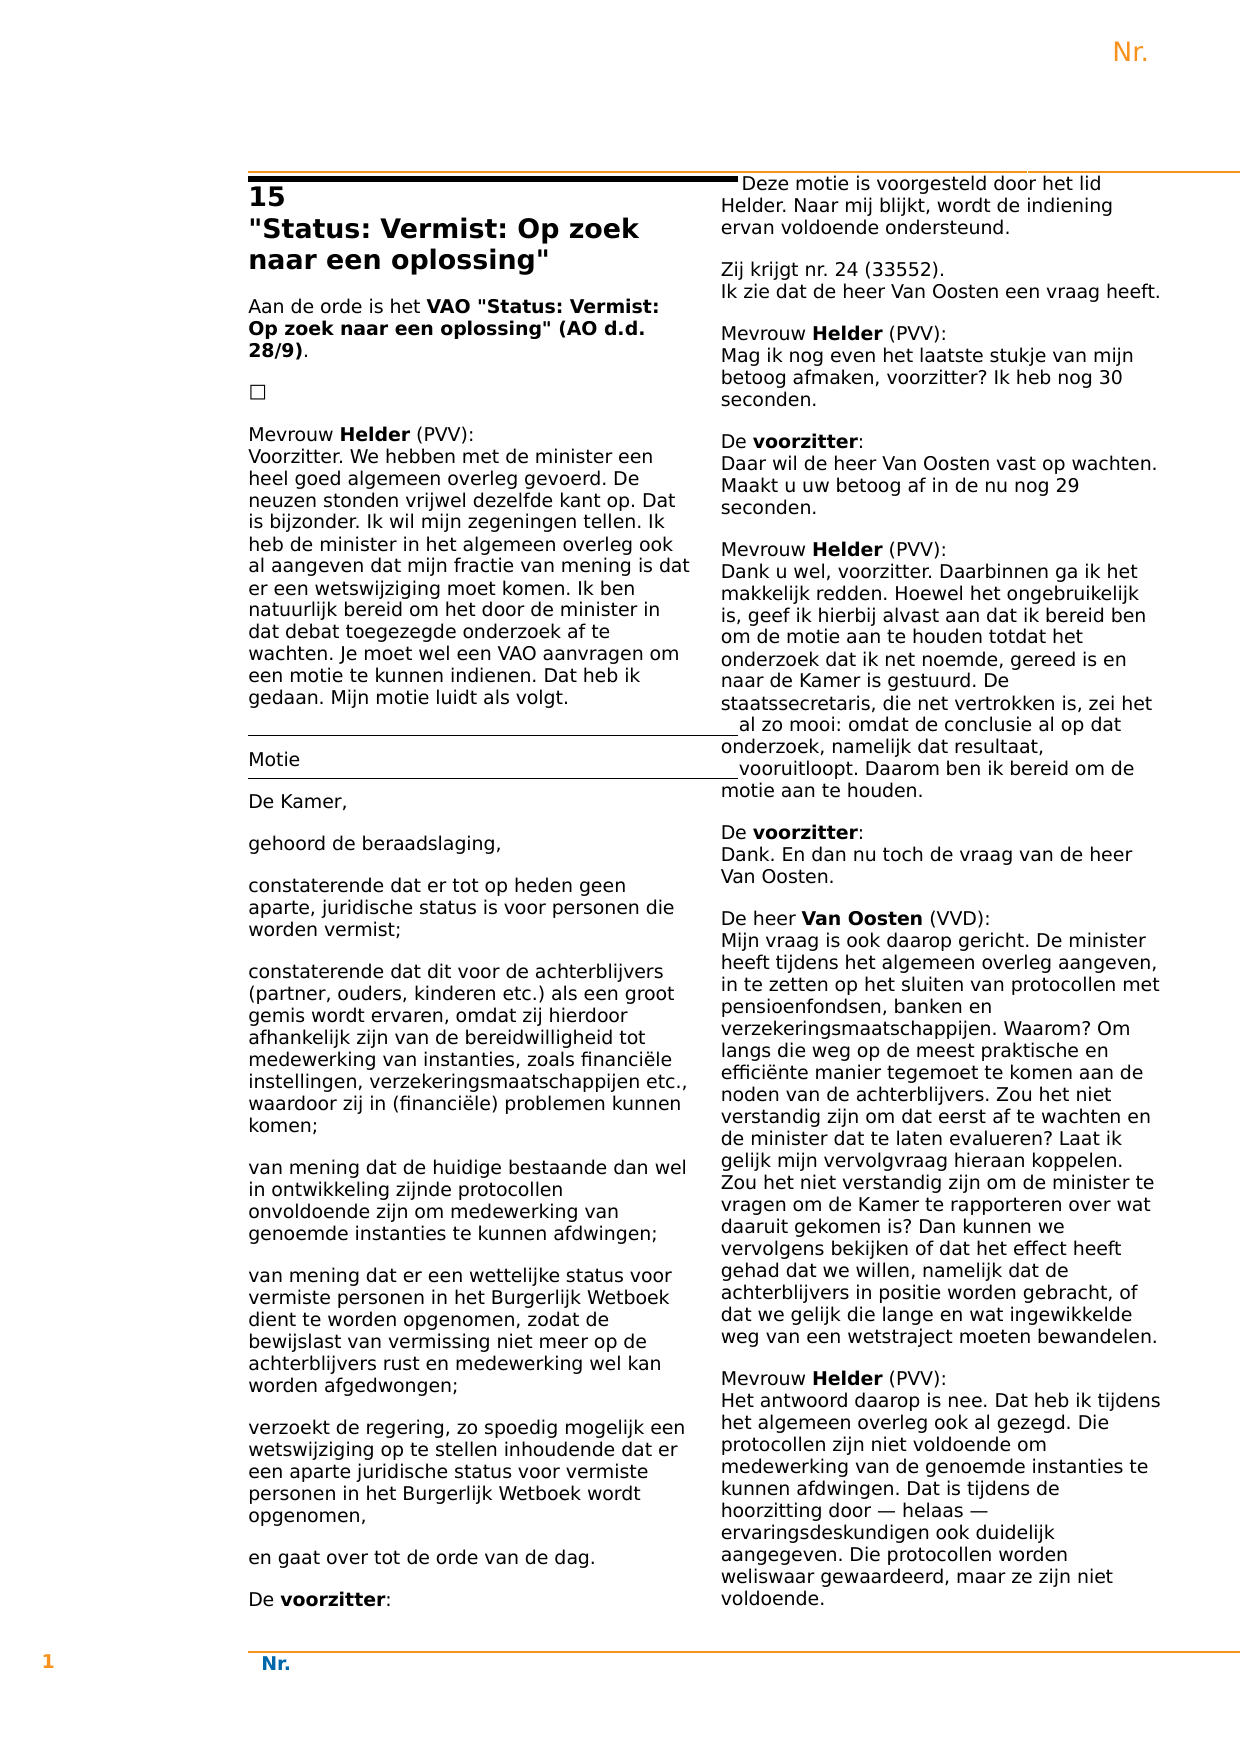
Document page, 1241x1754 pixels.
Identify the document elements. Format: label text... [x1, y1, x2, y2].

text Zij krijgt nr. 24 (33552). [721, 259, 1163, 281]
text Dank. En dan nu toch de vraag van de heer Van Oosten. [721, 844, 1163, 888]
text ⬜ [248, 382, 691, 403]
text constaterende dat dit voor de achterblijvers (partner, ouders, kinderen etc.) als een groot gemis wordt ervaren, omdat zij hierdoor afhankelijk zijn van de bereidwilligheid tot medewerking van instanties, zoals financiële instellingen, verzekeringsmaatschappijen etc., waardoor zij in (financiële) problemen kunnen komen; [248, 961, 691, 1137]
text Mijn vraag is ook daarop gericht. De minister heeft tijdens het algemeen overleg aangeven, in te zetten op het sluiten van protocollen met pensioenfondsen, banken en verzekeringsmaatschappijen. Waarom? Om langs die weg op de meest praktische en efficiënte manier tegemoet te komen aan de noden van de achterblijvers. Zou het niet verstandig zijn om dat eerst af te wachten en de minister dat te laten evalueren? Laat ik gelijk mijn vervolgvraag hieraan koppelen. Zou het niet verstandig zijn om de minister te vragen om de Kamer te rapporteren over wat daaruit gekomen is? Dan kunnen we vervolgens bekijken of dat het effect heeft gehad dat we willen, namelijk dat de achterblijvers in positie worden gebracht, of dat we gelijk die lange en wat ingewikkelde weg van een wetstraject moeten bewandelen. [721, 930, 1163, 1348]
text Het antwoord daarop is nee. Dat heb ik tijdens het algemeen overleg ook al gezegd. Die protocollen zijn niet voldoende om medewerking van de genoemde instanties te kunnen afdwingen. Dat is tijdens de hoorzitting door — helaas — ervaringsdeskundigen ook duidelijk aangegeven. Die protocollen worden weliswaar gewaardeerd, maar ze zijn niet voldoende. [721, 1390, 1163, 1609]
text Mevrouw Helder (PVV): [248, 423, 691, 446]
text De voorzitter: [721, 431, 1163, 453]
text constaterende dat er tot op heden geen aparte, juridische status is voor personen die worden vermist; [248, 875, 691, 941]
title 15 "Status: Vermist: Op zoek naar een oplossing" [248, 182, 691, 276]
text Ik zie dat de heer Van Oosten een vraag heeft. [721, 281, 1163, 303]
text Mevrouw Helder (PVV): [721, 538, 1163, 561]
text Aan de orde is het VAO "Status: Vermist: Op zoek naar een oplossing" (AO d.d. 28/9). [248, 296, 691, 362]
text en gaat over tot de orde van de dag. [248, 1547, 691, 1568]
text van mening dat er een wettelijke status voor vermiste personen in het Burgerlijk Wetboek dient te worden opgenomen, zodat de bewijslast van vermissing niet meer op de achterblijvers rust en medewerking wel kan worden afgedwongen; [248, 1265, 691, 1397]
text Deze motie is voorgesteld door het lid Helder. Naar mij blijkt, wordt de indiening ervan voldoende ondersteund. [721, 173, 1163, 239]
text De voorzitter: [721, 822, 1163, 844]
text Motie [248, 749, 691, 771]
text Mag ik nog even het laatste stukje van mijn betoog afmaken, voorzitter? Ik heb nog 30 seconden. [721, 345, 1163, 411]
text verzoekt de regering, zo spoedig mogelijk een wetswijziging op te stellen inhoudende dat er een aparte juridische status voor vermiste personen in het Burgerlijk Wetboek wordt opgenomen, [248, 1417, 691, 1527]
text van mening dat de huidige bestaande dan wel in ontwikkeling zijnde protocollen onvoldoende zijn om medewerking van genoemde instanties te kunnen afdwingen; [248, 1157, 691, 1245]
text Mevrouw Helder (PVV): [721, 323, 1163, 345]
text De voorzitter: [248, 1588, 691, 1611]
text Dank u wel, voorzitter. Daarbinnen ga ik het makkelijk redden. Hoewel het ongebruikelijk is, geef ik hierbij alvast aan dat ik bereid ben om de motie aan te houden totdat het onderzoek dat ik net noemde, gereed is en naar de Kamer is gestuurd. De staatssecretaris, die net vertrokken is, zei het al zo mooi: omdat de conclusie al op dat onderzoek, namelijk dat resultaat, vooruitloopt. Daarom ben ik bereid om de motie aan te houden. [721, 561, 1163, 802]
text Voorzitter. We hebben met de minister een heel goed algemeen overleg gevoerd. De neuzen stonden vrijwel dezelfde kant op. Dat is bijzonder. Ik wil mijn zegeningen tellen. Ik heb de minister in het algemeen overleg ook al aangeven dat mijn fractie van mening is dat er een wetswijziging moet komen. Ik ben natuurlijk bereid om het door de minister in dat debat toegezegde onderzoek af te wachten. Je moet wel een VAO aanvragen om een motie te kunnen indienen. Dat heb ik gedaan. Mijn motie luidt als volgt. [248, 446, 691, 709]
text Daar wil de heer Van Oosten vast op wachten. Maakt u uw betoog af in de nu nog 29 seconden. [721, 453, 1163, 518]
text gehoord de beraadslaging, [248, 833, 691, 855]
text De heer Van Oosten (VVD): [721, 908, 1163, 930]
text Mevrouw Helder (PVV): [721, 1368, 1163, 1390]
text De Kamer, [248, 791, 691, 813]
